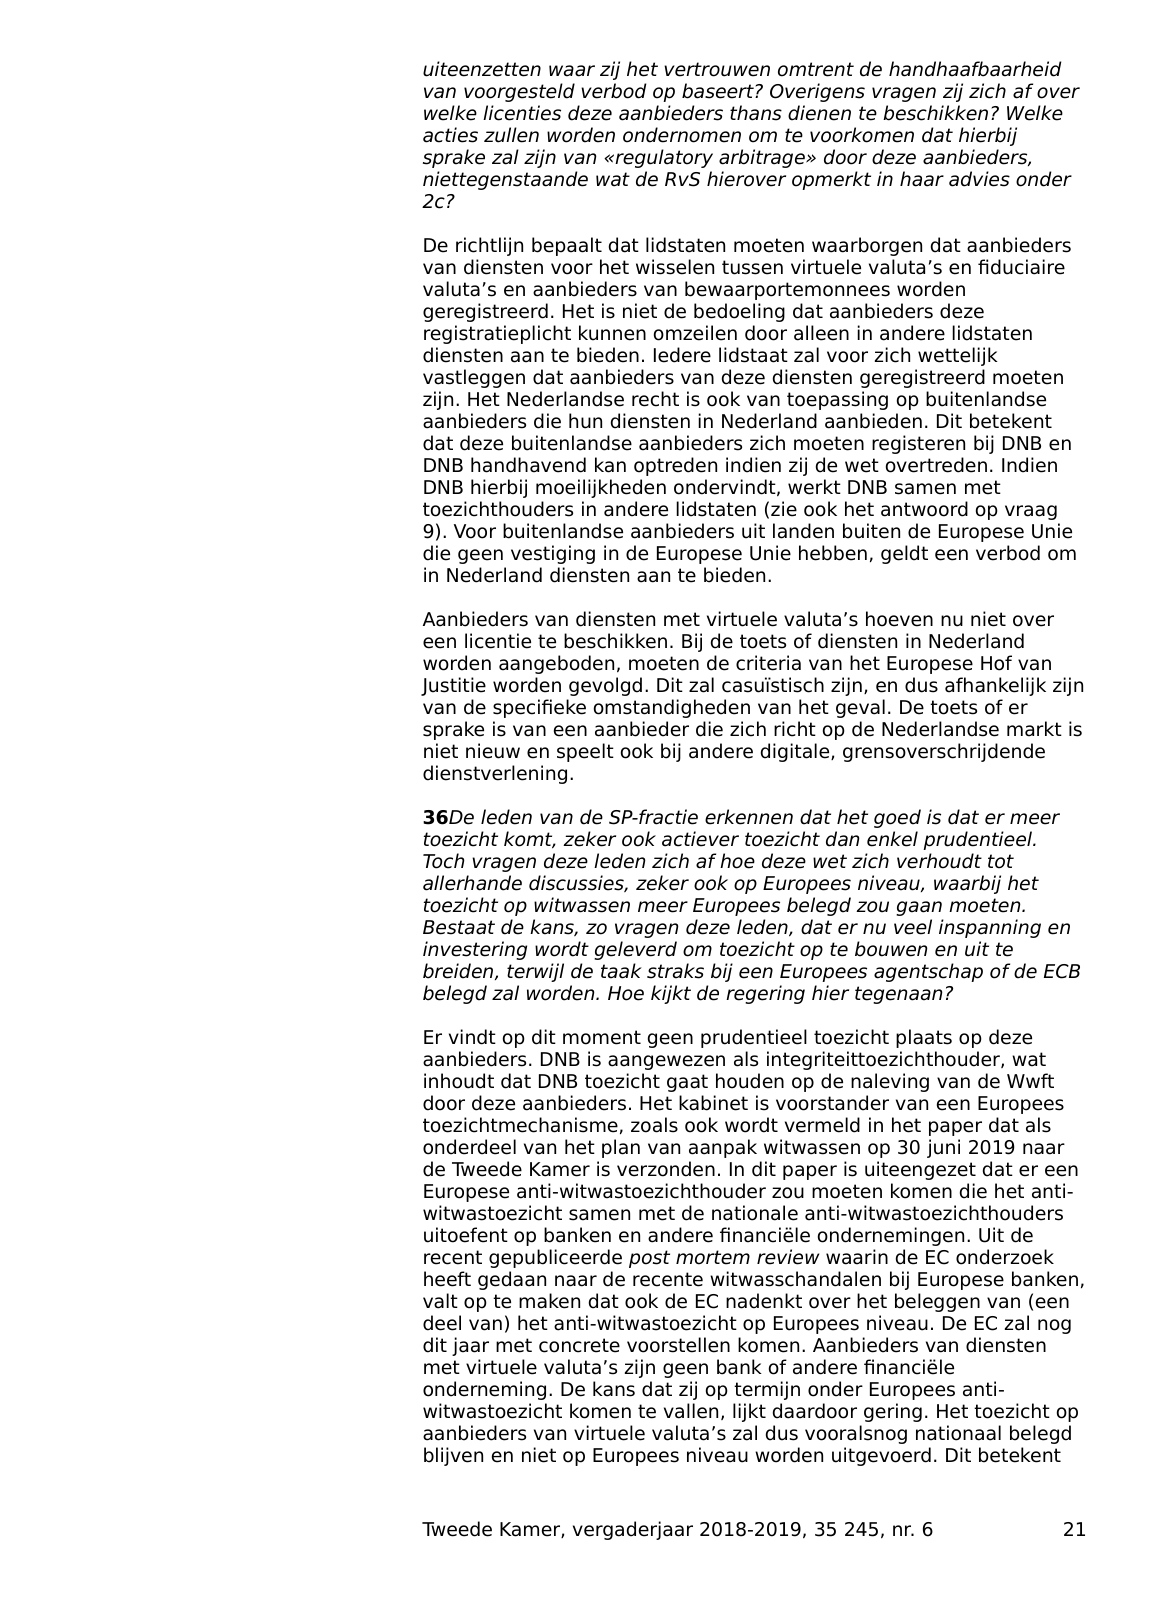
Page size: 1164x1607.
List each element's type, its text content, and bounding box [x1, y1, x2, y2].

text Aanbieders van diensten met virtuele valuta’s hoeven nu niet over een licentie te beschikken. Bij de toets of diensten in Nederland worden aangeboden, moeten de criteria van het Europese Hof van Justitie worden gevolgd. Dit zal casuïstisch zijn, en dus afhankelijk zijn van de specifieke omstandigheden van het geval. De toets of er sprake is van een aanbieder die zich richt op de Nederlandse markt is niet nieuw en speelt ook bij andere digitale, grensoverschrijdende dienstverlening. [422, 609, 1087, 785]
text Er vindt op dit moment geen prudentieel toezicht plaats op deze aanbieders. DNB is aangewezen als integriteittoezichthouder, wat inhoudt dat DNB toezicht gaat houden op de naleving van de Wwft door deze aanbieders. Het kabinet is voorstander van een Europees toezichtmechanisme, zoals ook wordt vermeld in het paper dat als onderdeel van het plan van aanpak witwassen op 30 juni 2019 naar de Tweede Kamer is verzonden. In dit paper is uiteengezet dat er een Europese anti-witwastoezichthouder zou moeten komen die het anti-witwastoezicht samen met de nationale anti-witwastoezichthouders uitoefent op banken en andere financiële ondernemingen. Uit de recent gepubliceerde post mortem review waarin de EC onderzoek heeft gedaan naar de recente witwasschandalen bij Europese banken, valt op te maken dat ook de EC nadenkt over het beleggen van (een deel van) het anti-witwastoezicht op Europees niveau. De EC zal nog dit jaar met concrete voorstellen komen. Aanbieders van diensten met virtuele valuta’s zijn geen bank of andere financiële onderneming. De kans dat zij op termijn onder Europees anti-witwastoezicht komen te vallen, lijkt daardoor gering. Het toezicht op aanbieders van virtuele valuta’s zal dus vooralsnog nationaal belegd blijven en niet op Europees niveau worden uitgevoerd. Dit betekent [422, 1027, 1087, 1467]
text De richtlijn bepaalt dat lidstaten moeten waarborgen dat aanbieders van diensten voor het wisselen tussen virtuele valuta’s en fiduciaire valuta’s en aanbieders van bewaarportemonnees worden geregistreerd. Het is niet de bedoeling dat aanbieders deze registratieplicht kunnen omzeilen door alleen in andere lidstaten diensten aan te bieden. Iedere lidstaat zal voor zich wettelijk vastleggen dat aanbieders van deze diensten geregistreerd moeten zijn. Het Nederlandse recht is ook van toepassing op buitenlandse aanbieders die hun diensten in Nederland aanbieden. Dit betekent dat deze buitenlandse aanbieders zich moeten registeren bij DNB en DNB handhavend kan optreden indien zij de wet overtreden. Indien DNB hierbij moeilijkheden ondervindt, werkt DNB samen met toezichthouders in andere lidstaten (zie ook het antwoord op vraag 9). Voor buitenlandse aanbieders uit landen buiten de Europese Unie die geen vestiging in de Europese Unie hebben, geldt een verbod om in Nederland diensten aan te bieden. [422, 235, 1087, 587]
text 36De leden van de SP-fractie erkennen dat het goed is dat er meer toezicht komt, zeker ook actiever toezicht dan enkel prudentieel. Toch vragen deze leden zich af hoe deze wet zich verhoudt tot allerhande discussies, zeker ook op Europees niveau, waarbij het toezicht op witwassen meer Europees belegd zou gaan moeten. Bestaat de kans, zo vragen deze leden, dat er nu veel inspanning en investering wordt geleverd om toezicht op te bouwen en uit te breiden, terwijl de taak straks bij een Europees agentschap of de ECB belegd zal worden. Hoe kijkt de regering hier tegenaan? [422, 807, 1087, 1005]
text uiteenzetten waar zij het vertrouwen omtrent de handhaafbaarheid van voorgesteld verbod op baseert? Overigens vragen zij zich af over welke licenties deze aanbieders thans dienen te beschikken? Welke acties zullen worden ondernomen om te voorkomen dat hierbij sprake zal zijn van «regulatory arbitrage» door deze aanbieders, niettegenstaande wat de RvS hierover opmerkt in haar advies onder 2c? [422, 59, 1087, 213]
